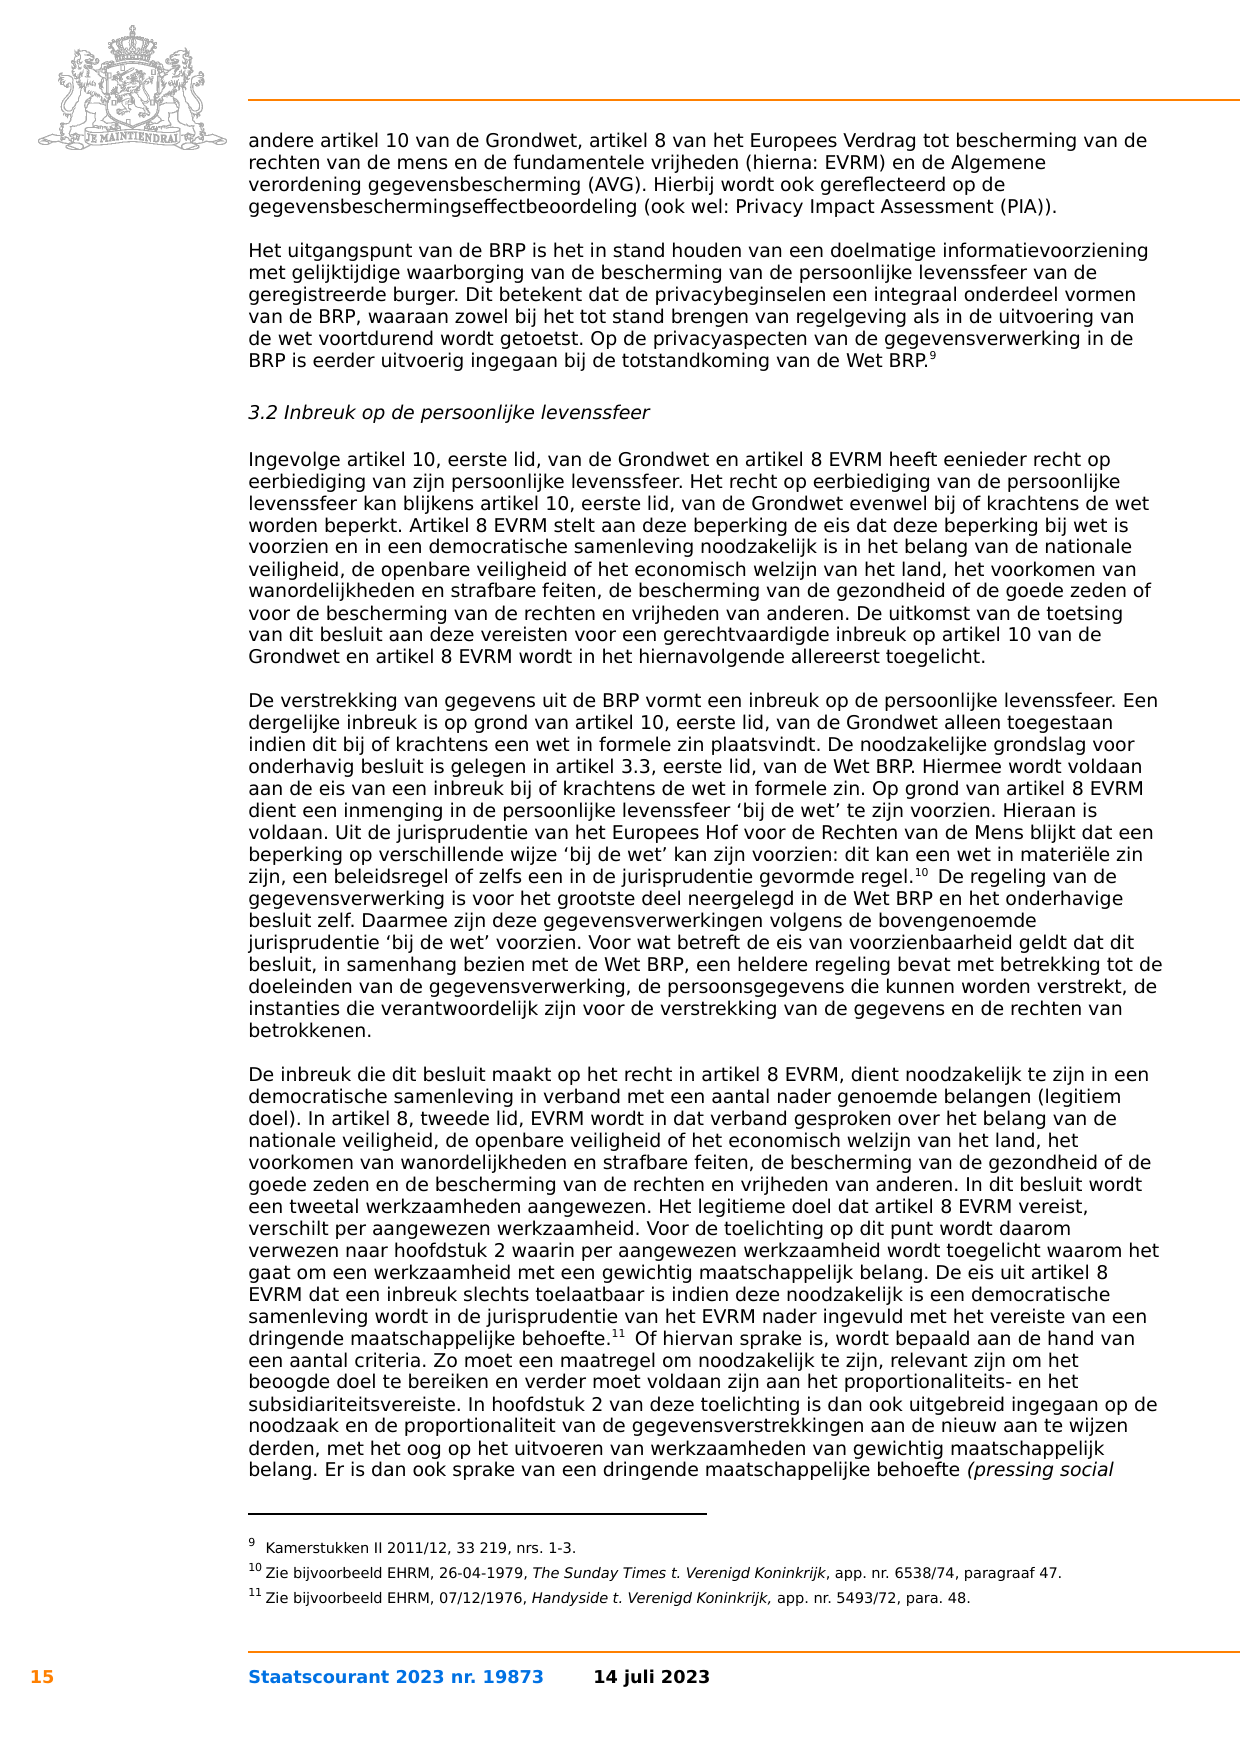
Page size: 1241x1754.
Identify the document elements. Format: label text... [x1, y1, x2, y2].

text Zie bijvoorbeeld EHRM, 26-04-1979, The Sunday Times t. Verenigd Koninkrijk, app. nr. 6538/74, paragraaf 47. [248, 1561, 1163, 1583]
text De inbreuk die dit besluit maakt op het recht in artikel 8 EVRM, dient noodzakelijk te zijn in een democratische samenleving in verband met een aantal nader genoemde belangen (legitiem doel). In artikel 8, tweede lid, EVRM wordt in dat verband gesproken over het belang van de nationale veiligheid, de openbare veiligheid of het economisch welzijn van het land, het voorkomen van wanordelijkheden en strafbare feiten, de bescherming van de gezondheid of de goede zeden en de bescherming van de rechten en vrijheden van anderen. In dit besluit wordt een tweetal werkzaamheden aangewezen. Het legitieme doel dat artikel 8 EVRM vereist, verschilt per aangewezen werkzaamheid. Voor de toelichting op dit punt wordt daarom verwezen naar hoofdstuk 2 waarin per aangewezen werkzaamheid wordt toegelicht waarom het gaat om een werkzaamheid met een gewichtig maatschappelijk belang. De eis uit artikel 8 EVRM dat een inbreuk slechts toelaatbaar is indien deze noodzakelijk is een democratische samenleving wordt in de jurisprudentie van het EVRM nader ingevuld met het vereiste van een dringende maatschappelijke behoefte. Of hiervan sprake is, wordt bepaald aan de hand van een aantal criteria. Zo moet een maatregel om noodzakelijk te zijn, relevant zijn om het beoogde doel te bereiken en verder moet voldaan zijn aan het proportionaliteits- en het subsidiariteitsvereiste. In hoofdstuk 2 van deze toelichting is dan ook uitgebreid ingegaan op de noodzaak en de proportionaliteit van de gegevensverstrekkingen aan de nieuw aan te wijzen derden, met het oog op het uitvoeren van werkzaamheden van gewichtig maatschappelijk belang. Er is dan ook sprake van een dringende maatschappelijke behoefte (pressing social [248, 1064, 1163, 1481]
subtitle 3.2 Inbreuk op de persoonlijke levenssfeer [248, 402, 1163, 423]
text Het uitgangspunt van de BRP is het in stand houden van een doelmatige informatievoorziening met gelijktijdige waarborging van de bescherming van de persoonlijke levenssfeer van de geregistreerde burger. Dit betekent dat de privacybeginselen een integraal onderdeel vormen van de BRP, waaraan zowel bij het tot stand brengen van regelgeving als in de uitvoering van de wet voortdurend wordt getoetst. Op de privacyaspecten van de gegevensverwerking in de BRP is eerder uitvoerig ingegaan bij de totstandkoming van de Wet BRP. [248, 240, 1163, 372]
text De verstrekking van gegevens uit de BRP vormt een inbreuk op de persoonlijke levenssfeer. Een dergelijke inbreuk is op grond van artikel 10, eerste lid, van de Grondwet alleen toegestaan indien dit bij of krachtens een wet in formele zin plaatsvindt. De noodzakelijke grondslag voor onderhavig besluit is gelegen in artikel 3.3, eerste lid, van de Wet BRP. Hiermee wordt voldaan aan de eis van een inbreuk bij of krachtens de wet in formele zin. Op grond van artikel 8 EVRM dient een inmenging in de persoonlijke levenssfeer ‘bij de wet’ te zijn voorzien. Hieraan is voldaan. Uit de jurisprudentie van het Europees Hof voor de Rechten van de Mens blijkt dat een beperking op verschillende wijze ‘bij de wet’ kan zijn voorzien: dit kan een wet in materiële zin zijn, een beleidsregel of zelfs een in de jurisprudentie gevormde regel. De regeling van de gegevensverwerking is voor het grootste deel neergelegd in de Wet BRP en het onderhavige besluit zelf. Daarmee zijn deze gegevensverwerkingen volgens de bovengenoemde jurisprudentie ‘bij de wet’ voorzien. Voor wat betreft de eis van voorzienbaarheid geldt dat dit besluit, in samenhang bezien met de Wet BRP, een heldere regeling bevat met betrekking tot de doeleinden van de gegevensverwerking, de persoonsgegevens die kunnen worden verstrekt, de instanties die verantwoordelijk zijn voor de verstrekking van de gegevens en de rechten van betrokkenen. [248, 690, 1163, 1042]
text Ingevolge artikel 10, eerste lid, van de Grondwet en artikel 8 EVRM heeft eenieder recht op eerbiediging van zijn persoonlijke levenssfeer. Het recht op eerbiediging van de persoonlijke levenssfeer kan blijkens artikel 10, eerste lid, van de Grondwet evenwel bij of krachtens de wet worden beperkt. Artikel 8 EVRM stelt aan deze beperking de eis dat deze beperking bij wet is voorzien en in een democratische samenleving noodzakelijk is in het belang van de nationale veiligheid, de openbare veiligheid of het economisch welzijn van het land, het voorkomen van wanordelijkheden en strafbare feiten, de bescherming van de gezondheid of de goede zeden of voor de bescherming van de rechten en vrijheden van anderen. De uitkomst van de toetsing van dit besluit aan deze vereisten voor een gerechtvaardigde inbreuk op artikel 10 van de Grondwet en artikel 8 EVRM wordt in het hiernavolgende allereerst toegelicht. [248, 448, 1163, 668]
picture [38, 25, 227, 150]
text andere artikel 10 van de Grondwet, artikel 8 van het Europees Verdrag tot bescherming van de rechten van de mens en de fundamentele vrijheden (hierna: EVRM) en de Algemene verordening gegevensbescherming (AVG). Hierbij wordt ook gereflecteerd op de gegevensbeschermingseffectbeoordeling (ook wel: Privacy Impact Assessment (PIA)). [248, 130, 1163, 218]
text Zie bijvoorbeeld EHRM, 07/12/1976, Handyside t. Verenigd Koninkrijk, app. nr. 5493/72, para. 48. [248, 1586, 1163, 1608]
text Kamerstukken II 2011/12, 33 219, nrs. 1-3. [248, 1536, 1163, 1558]
